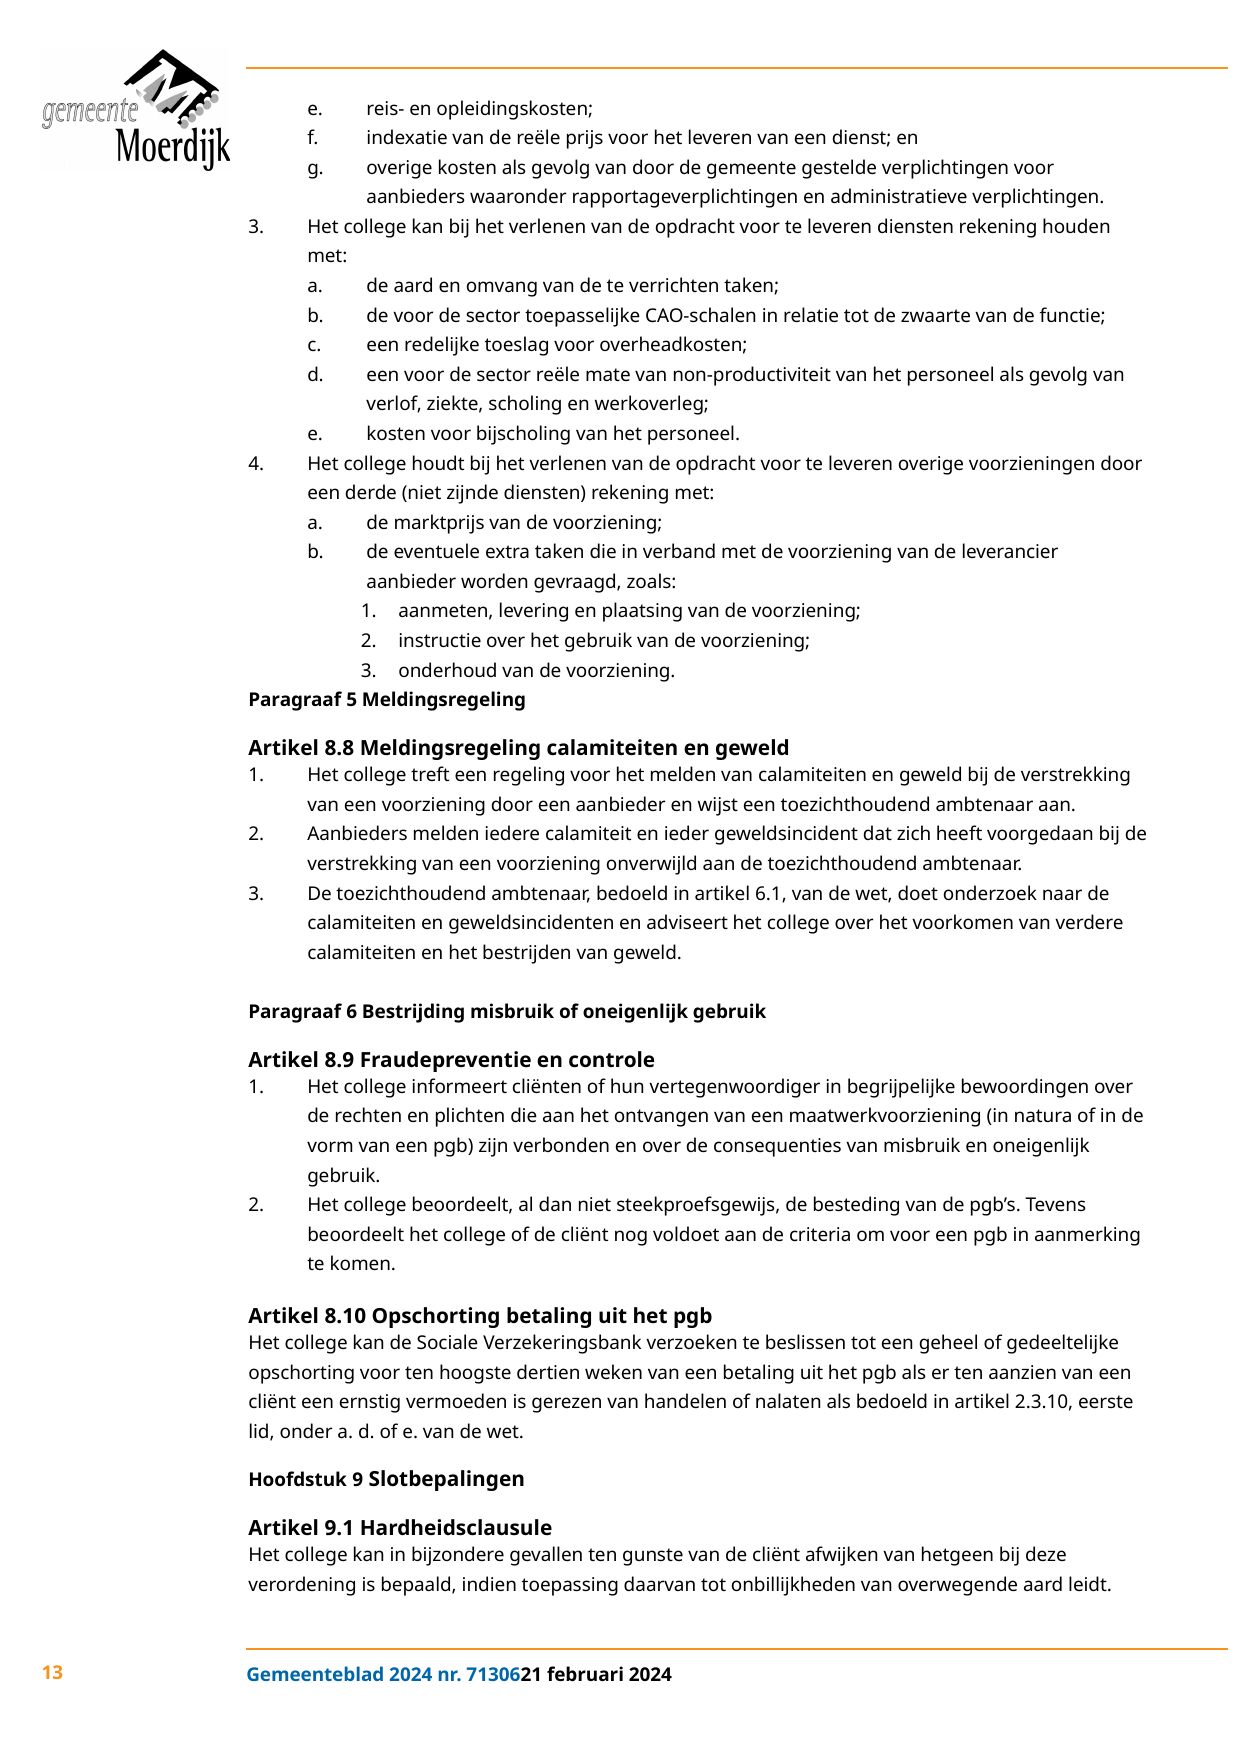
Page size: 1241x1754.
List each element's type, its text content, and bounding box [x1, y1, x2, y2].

list een voor de sector reële mate van non-productiviteit van het personeel als gevolg van verlof, ziekte, scholing en werkoverleg; [307, 361, 1152, 416]
list Het college houdt bij het verlenen van de opdracht voor te leveren overige voorzieningen door een derde (niet zijnde diensten) rekening met: [248, 450, 1152, 505]
text Hoofdstuk 9 Slotbepalingen [248, 1464, 1152, 1492]
list Het college informeert cliënten of hun vertegenwoordiger in begrijpelijke bewoordingen over de rechten en plichten die aan het ontvangen van een maatwerkvoorziening (in natura of in de vorm van een pgb) zijn verbonden en over de consequenties van misbruik en oneigenlijk gebruik. [248, 1073, 1152, 1188]
list reis- en opleidingskosten; [307, 95, 1152, 121]
text Artikel 8.10 Opschorting betaling uit het pgb [248, 1301, 1152, 1329]
list Het college beoordeelt, al dan niet steekproefsgewijs, de besteding van de pgb’s. Tevens beoordeelt het college of de cliënt nog voldoet aan de criteria om voor een pgb in aanmerking te komen. [248, 1191, 1152, 1276]
list de eventuele extra taken die in verband met de voorziening van de leverancier aanbieder worden gevraagd, zoals: [307, 538, 1152, 594]
list Aanbieders melden iedere calamiteit en ieder geweldsincident dat zich heeft voorgedaan bij de verstrekking van een voorziening onverwijld aan de toezichthoudend ambtenaar. [248, 821, 1152, 876]
list De toezichthoudend ambtenaar, bedoeld in artikel 6.1, van de wet, doet onderzoek naar de calamiteiten en geweldsincidenten en adviseert het college over het voorkomen van verdere calamiteiten en het bestrijden van geweld. [248, 880, 1152, 965]
list een redelijke toeslag voor overheadkosten; [307, 331, 1152, 357]
list de aard en omvang van de te verrichten taken; [307, 272, 1152, 298]
text Paragraaf 6 Bestrijding misbruik of oneigenlijk gebruik [248, 998, 1152, 1024]
list aanmeten, levering en plaatsing van de voorziening; [361, 598, 1152, 623]
list de marktprijs van de voorziening; [307, 509, 1152, 535]
text Artikel 8.9 Fraudepreventie en controle [248, 1045, 1152, 1073]
text Paragraaf 5 Meldingsregeling [248, 686, 1152, 712]
text Artikel 9.1 Hardheidsclausule [248, 1513, 1152, 1542]
text Artikel 8.8 Meldingsregeling calamiteiten en geweld [248, 733, 1152, 761]
text Het college kan de Sociale Verzekeringsbank verzoeken te beslissen tot een geheel of gedeeltelijke opschorting voor ten hoogste dertien weken van een betaling uit het pgb als er ten aanzien van een cliënt een ernstig vermoeden is gerezen van handelen of nalaten als bedoeld in artikel 2.3.10, eerste lid, onder a. d. of e. van de wet. [248, 1329, 1152, 1444]
list instructie over het gebruik van de voorziening; [361, 627, 1152, 653]
text Het college kan in bijzondere gevallen ten gunste van de cliënt afwijken van hetgeen bij deze verordening is bepaald, indien toepassing daarvan tot onbillijkheden van overwegende aard leidt. [248, 1542, 1152, 1597]
list overige kosten als gevolg van door de gemeente gestelde verplichtingen voor aanbieders waaronder rapportageverplichtingen en administratieve verplichtingen. [307, 154, 1152, 209]
list Het college kan bij het verlenen van de opdracht voor te leveren diensten rekening houden met: [248, 213, 1152, 268]
list onderhoud van de voorziening. [361, 657, 1152, 683]
list Het college treft een regeling voor het melden van calamiteiten en geweld bij de verstrekking van een voorziening door een aanbieder en wijst een toezichthoudend ambtenaar aan. [248, 761, 1152, 817]
picture [41, 47, 231, 172]
list kosten voor bijscholing van het personeel. [307, 420, 1152, 446]
list indexatie van de reële prijs voor het leveren van een dienst; en [307, 124, 1152, 150]
list de voor de sector toepasselijke CAO-schalen in relatie tot de zwaarte van de functie; [307, 302, 1152, 328]
